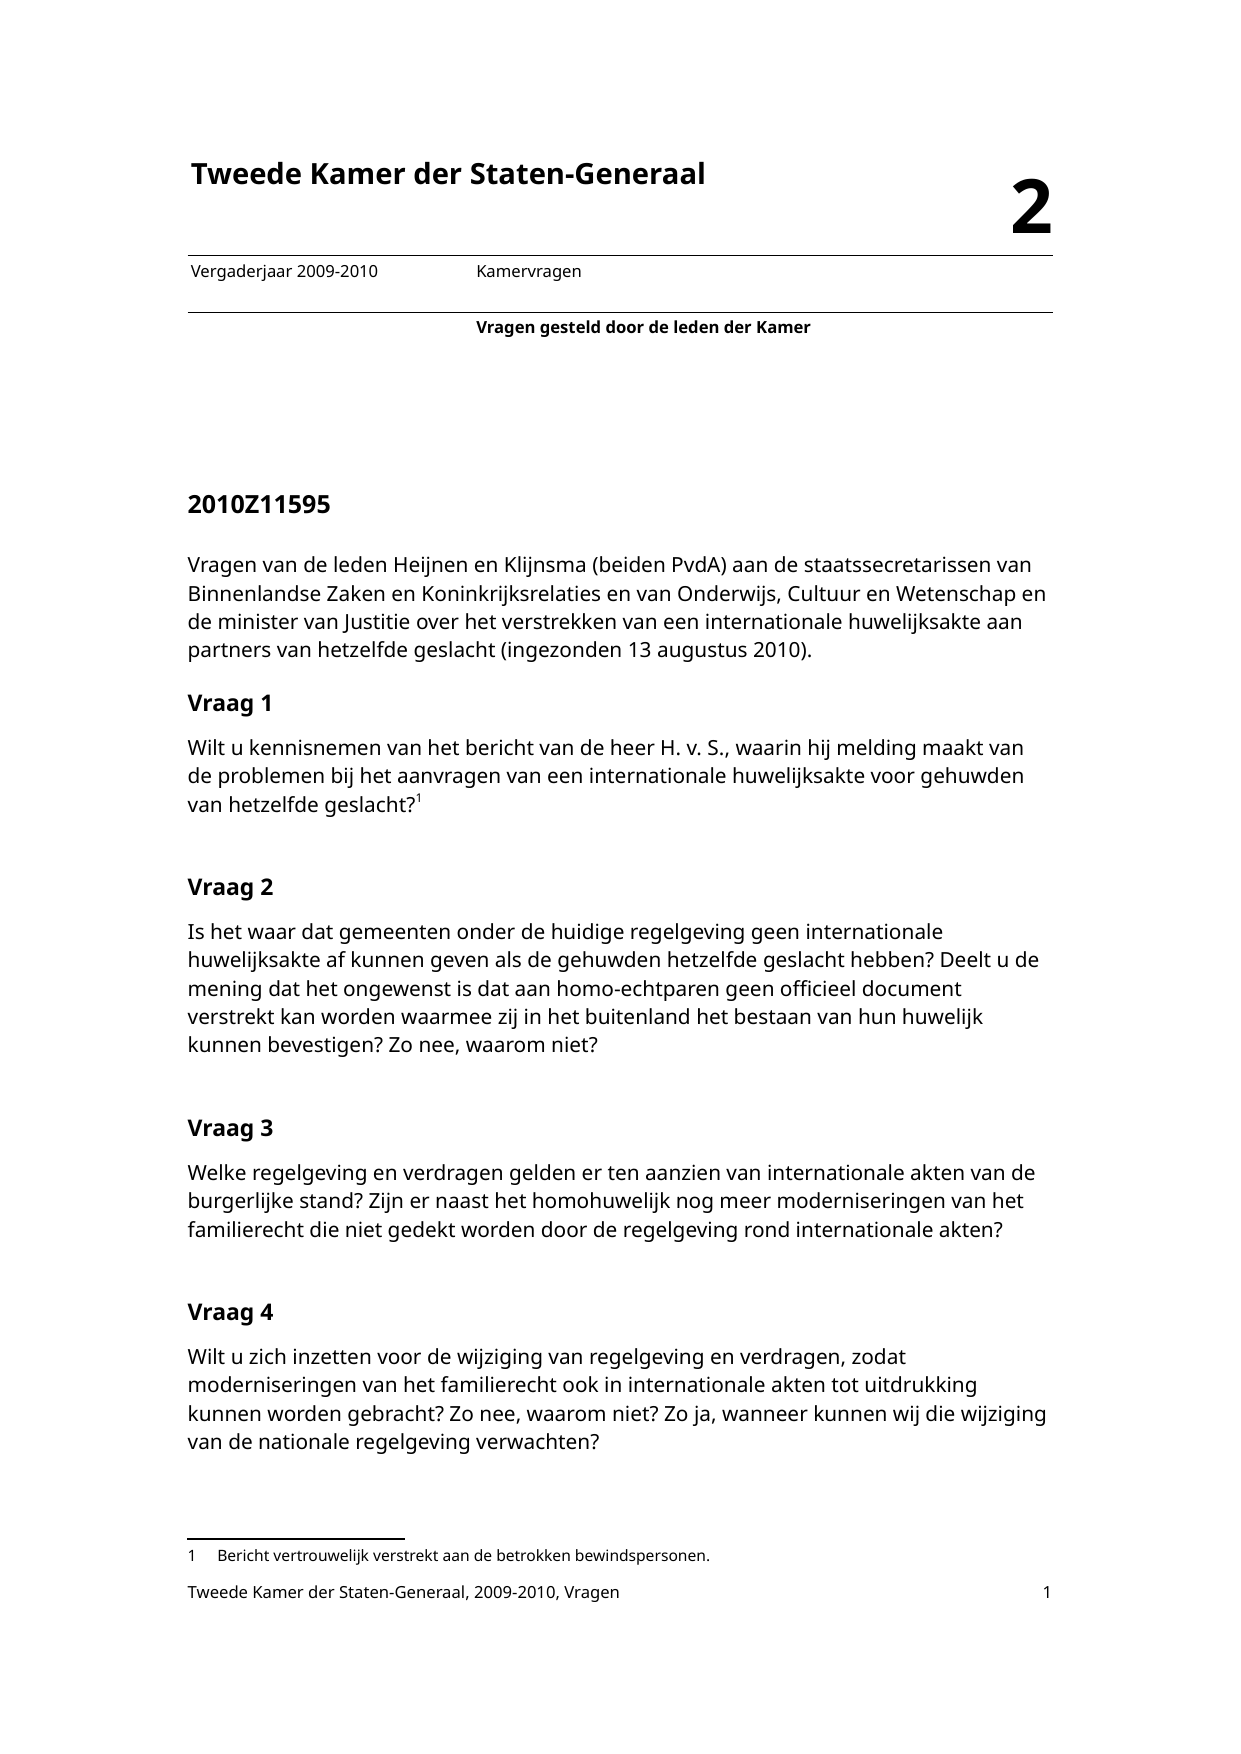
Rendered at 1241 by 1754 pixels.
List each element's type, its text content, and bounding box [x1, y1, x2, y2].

table_header 2 [880, 150, 1053, 255]
table_cell [188, 313, 473, 339]
text Wilt u zich inzetten voor de wijziging van regelgeving en verdragen, zodat moderniseringen van het familierecht ook in internationale akten tot uitdrukking kunnen worden gebracht? Zo nee, waarom niet? Zo ja, wanneer kunnen wij die wijziging van de nationale regelgeving verwachten? [187, 1342, 1053, 1456]
text Is het waar dat gemeenten onder de huidige regelgeving geen internationale huwelijksakte af kunnen geven als de gehuwden hetzelfde geslacht hebben? Deelt u de mening dat het ongewenst is dat aan homo-echtparen geen officieel document verstrekt kan worden waarmee zij in het buitenland het bestaan van hun huwelijk kunnen bevestigen? Zo nee, waarom niet? [187, 917, 1053, 1059]
text Wilt u kennisnemen van het bericht van de heer H. v. S., waarin hij melding maakt van de problemen bij het aanvragen van een internationale huwelijksakte voor gehuwden van hetzelfde geslacht? [187, 733, 1053, 818]
table_cell Kamervragen [473, 256, 1053, 312]
table_cell Vragen gesteld door de leden der Kamer [473, 313, 1053, 339]
text Welke regelgeving en verdragen gelden er ten aanzien van internationale akten van de burgerlijke stand? Zijn er naast het homohuwelijk nog meer moderniseringen van het familierecht die niet gedekt worden door de regelgeving rond internationale akten? [187, 1158, 1053, 1243]
text 2010Z11595 [187, 487, 1053, 521]
subtitle Vraag 4 [187, 1296, 1053, 1327]
table_header Tweede Kamer der Staten-Generaal [188, 150, 879, 255]
text Bericht vertrouwelijk verstrekt aan de betrokken bewindspersonen. [187, 1538, 1053, 1566]
subtitle Vraag 3 [187, 1112, 1053, 1143]
table_cell Vergaderjaar 2009-2010 [188, 256, 473, 312]
subtitle Vraag 1 [187, 687, 1053, 718]
text Vragen van de leden Heijnen en Klijnsma (beiden PvdA) aan de staatssecretarissen van Binnenlandse Zaken en Koninkrijksrelaties en van Onderwijs, Cultuur en Wetenschap en de minister van Justitie over het verstrekken van een internationale huwelijksakte aan partners van hetzelfde geslacht (ingezonden 13 augustus 2010). [187, 550, 1053, 664]
subtitle Vraag 2 [187, 871, 1053, 902]
